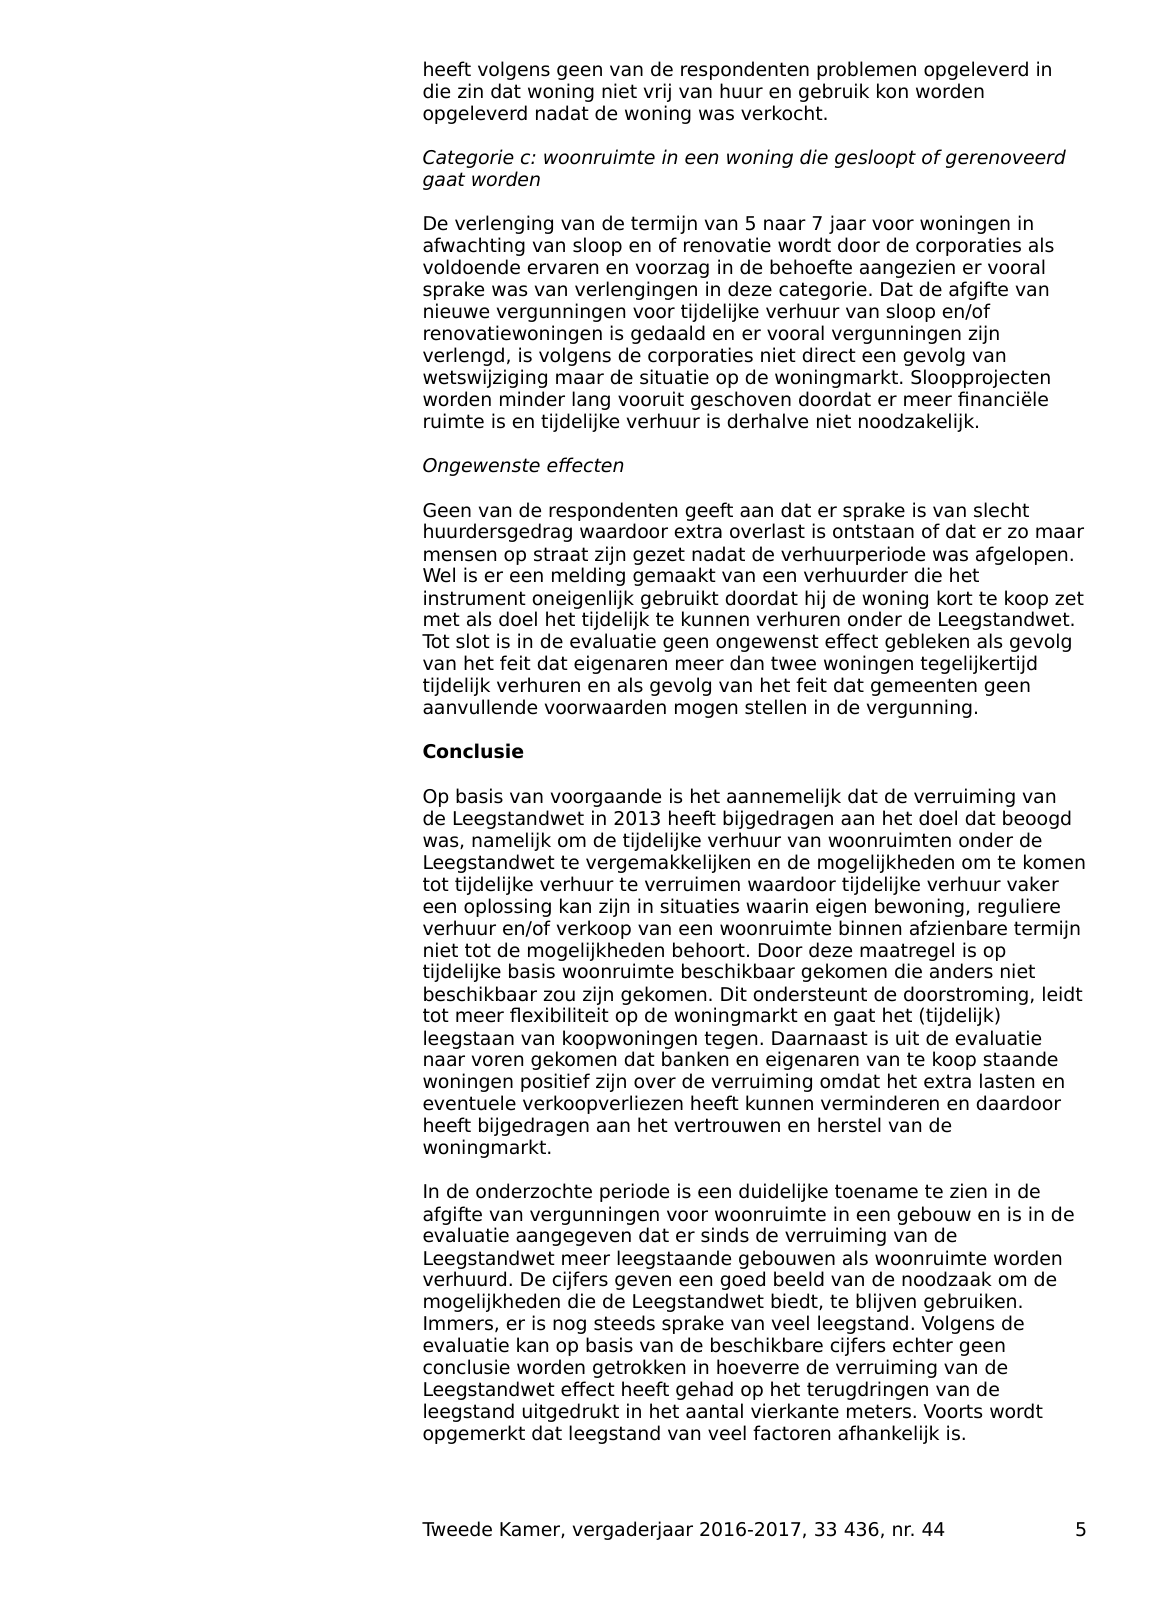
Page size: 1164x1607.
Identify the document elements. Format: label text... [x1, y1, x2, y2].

text Op basis van voorgaande is het aannemelijk dat de verruiming van de Leegstandwet in 2013 heeft bijgedragen aan het doel dat beoogd was, namelijk om de tijdelijke verhuur van woonruimten onder de Leegstandwet te vergemakkelijken en de mogelijkheden om te komen tot tijdelijke verhuur te verruimen waardoor tijdelijke verhuur vaker een oplossing kan zijn in situaties waarin eigen bewoning, reguliere verhuur en/of verkoop van een woonruimte binnen afzienbare termijn niet tot de mogelijkheden behoort. Door deze maatregel is op tijdelijke basis woonruimte beschikbaar gekomen die anders niet beschikbaar zou zijn gekomen. Dit ondersteunt de doorstroming, leidt tot meer flexibiliteit op de woningmarkt en gaat het (tijdelijk) leegstaan van koopwoningen tegen. Daarnaast is uit de evaluatie naar voren gekomen dat banken en eigenaren van te koop staande woningen positief zijn over de verruiming omdat het extra lasten en eventuele verkoopverliezen heeft kunnen verminderen en daardoor heeft bijgedragen aan het vertrouwen en herstel van de woningmarkt. [422, 786, 1087, 1159]
subtitle Categorie c: woonruimte in een woning die gesloopt of gerenoveerd gaat worden [422, 147, 1087, 191]
text In de onderzochte periode is een duidelijke toename te zien in de afgifte van vergunningen voor woonruimte in een gebouw en is in de evaluatie aangegeven dat er sinds de verruiming van de Leegstandwet meer leegstaande gebouwen als woonruimte worden verhuurd. De cijfers geven een goed beeld van de noodzaak om de mogelijkheden die de Leegstandwet biedt, te blijven gebruiken. Immers, er is nog steeds sprake van veel leegstand. Volgens de evaluatie kan op basis van de beschikbare cijfers echter geen conclusie worden getrokken in hoeverre de verruiming van de Leegstandwet effect heeft gehad op het terugdringen van de leegstand uitgedrukt in het aantal vierkante meters. Voorts wordt opgemerkt dat leegstand van veel factoren afhankelijk is. [422, 1181, 1087, 1445]
subtitle Ongewenste effecten [422, 455, 1087, 477]
text heeft volgens geen van de respondenten problemen opgeleverd in die zin dat woning niet vrij van huur en gebruik kon worden opgeleverd nadat de woning was verkocht. [422, 59, 1087, 125]
subtitle Conclusie [422, 741, 1087, 763]
text De verlenging van de termijn van 5 naar 7 jaar voor woningen in afwachting van sloop en of renovatie wordt door de corporaties als voldoende ervaren en voorzag in de behoefte aangezien er vooral sprake was van verlengingen in deze categorie. Dat de afgifte van nieuwe vergunningen voor tijdelijke verhuur van sloop en/of renovatiewoningen is gedaald en er vooral vergunningen zijn verlengd, is volgens de corporaties niet direct een gevolg van wetswijziging maar de situatie op de woningmarkt. Sloopprojecten worden minder lang vooruit geschoven doordat er meer financiële ruimte is en tijdelijke verhuur is derhalve niet noodzakelijk. [422, 213, 1087, 433]
text Geen van de respondenten geeft aan dat er sprake is van slecht huurdersgedrag waardoor extra overlast is ontstaan of dat er zo maar mensen op straat zijn gezet nadat de verhuurperiode was afgelopen. Wel is er een melding gemaakt van een verhuurder die het instrument oneigenlijk gebruikt doordat hij de woning kort te koop zet met als doel het tijdelijk te kunnen verhuren onder de Leegstandwet. Tot slot is in de evaluatie geen ongewenst effect gebleken als gevolg van het feit dat eigenaren meer dan twee woningen tegelijkertijd tijdelijk verhuren en als gevolg van het feit dat gemeenten geen aanvullende voorwaarden mogen stellen in de vergunning. [422, 499, 1087, 719]
